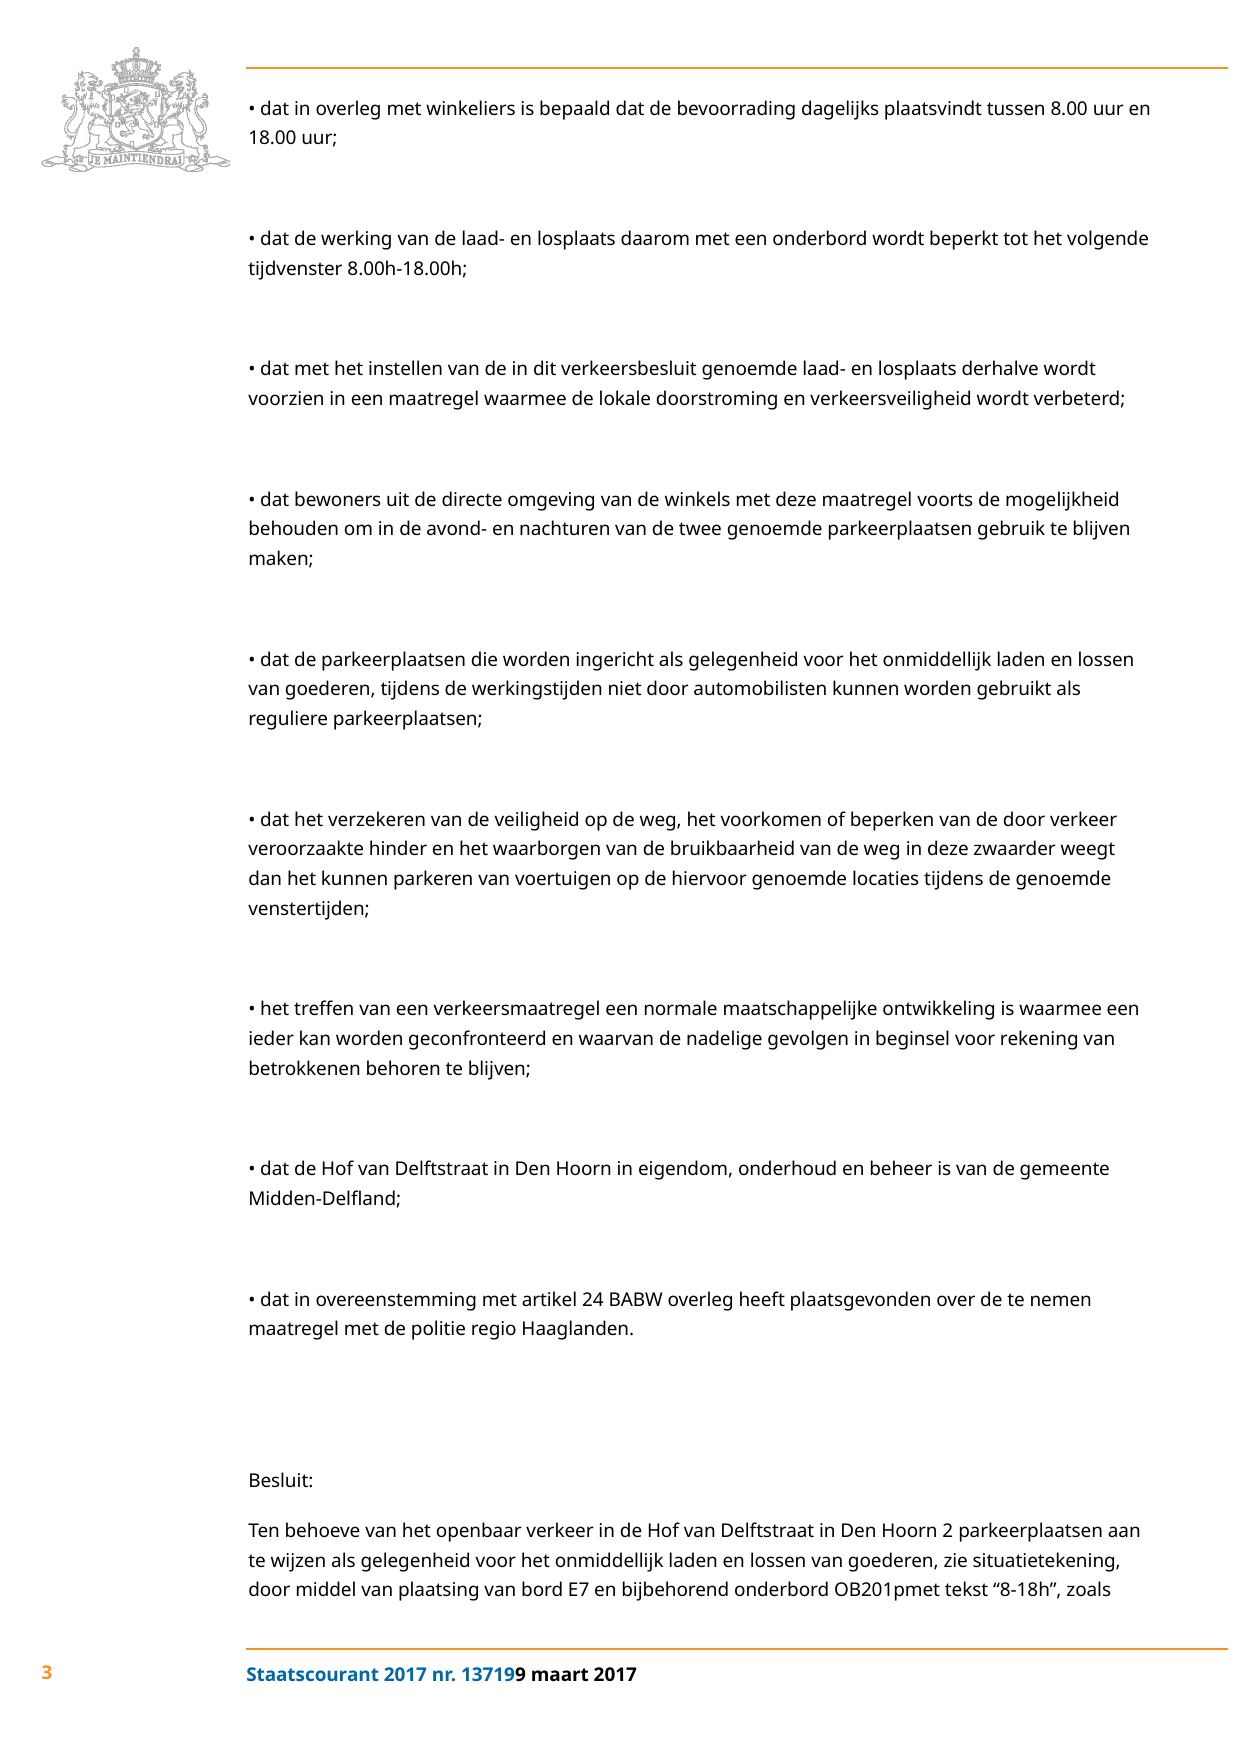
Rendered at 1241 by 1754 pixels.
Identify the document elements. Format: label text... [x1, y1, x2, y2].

text • dat bewoners uit de directe omgeving van de winkels met deze maatregel voorts de mogelijkheid behouden om in de avond- en nachturen van de twee genoemde parkeerplaatsen gebruik te blijven maken; [248, 486, 1152, 571]
picture [41, 47, 231, 172]
text • dat de parkeerplaatsen die worden ingericht als gelegenheid voor het onmiddellijk laden en lossen van goederen, tijdens de werkingstijden niet door automobilisten kunnen worden gebruikt als reguliere parkeerplaatsen; [248, 646, 1152, 731]
text Besluit: [248, 1467, 1152, 1493]
text Ten behoeve van het openbaar verkeer in de Hof van Delftstraat in Den Hoorn 2 parkeerplaatsen aan te wijzen als gelegenheid voor het onmiddellijk laden en lossen van goederen, zie situatietekening, door middel van plaatsing van bord E7 en bijbehorend onderbord OB201pmet tekst “8-18h”, zoals [248, 1517, 1152, 1602]
text • dat in overeenstemming met artikel 24 BABW overleg heeft plaatsgevonden over de te nemen maatregel met de politie regio Haaglanden. [248, 1286, 1152, 1341]
text • dat de Hof van Delftstraat in Den Hoorn in eigendom, onderhoud en beheer is van de gemeente Midden-Delfland; [248, 1156, 1152, 1211]
text • dat het verzekeren van de veiligheid op de weg, het voorkomen of beperken van de door verkeer veroorzaakte hinder en het waarborgen van de bruikbaarheid van de weg in deze zwaarder weegt dan het kunnen parkeren van voertuigen op de hiervoor genoemde locaties tijdens de genoemde venstertijden; [248, 806, 1152, 921]
text • het treffen van een verkeersmaatregel een normale maatschappelijke ontwikkeling is waarmee een ieder kan worden geconfronteerd en waarvan de nadelige gevolgen in beginsel voor rekening van betrokkenen behoren te blijven; [248, 996, 1152, 1081]
text • dat met het instellen van de in dit verkeersbesluit genoemde laad- en losplaats derhalve wordt voorzien in een maatregel waarmee de lokale doorstroming en verkeersveiligheid wordt verbeterd; [248, 356, 1152, 411]
text • dat de werking van de laad- en losplaats daarom met een onderbord wordt beperkt tot het volgende tijdvenster 8.00h-18.00h; [248, 225, 1152, 281]
text • dat in overleg met winkeliers is bepaald dat de bevoorrading dagelijks plaatsvindt tussen 8.00 uur en 18.00 uur; [248, 95, 1152, 150]
